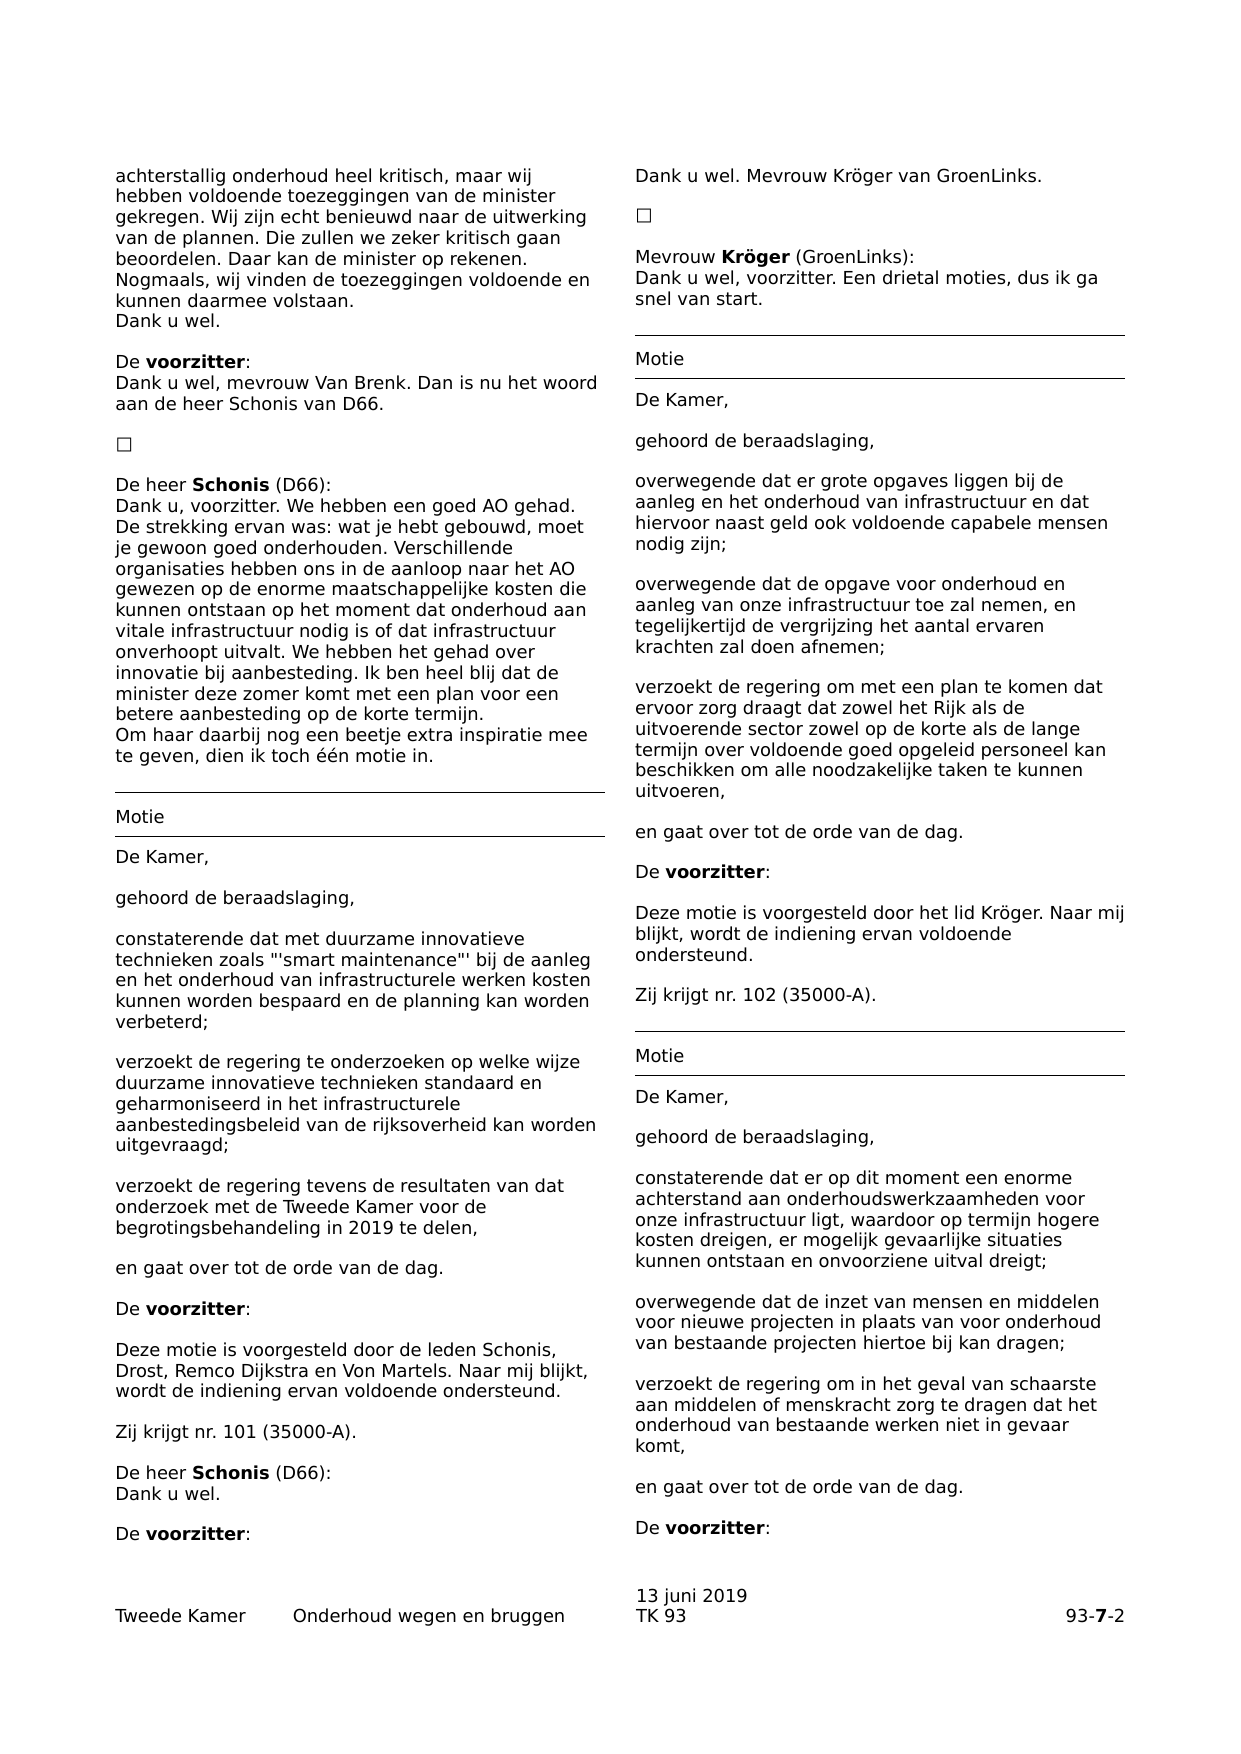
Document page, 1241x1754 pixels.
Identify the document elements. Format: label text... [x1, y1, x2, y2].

text Dank u, voorzitter. We hebben een goed AO gehad. De strekking ervan was: wat je hebt gebouwd, moet je gewoon goed onderhouden. Verschillende organisaties hebben ons in de aanloop naar het AO gewezen op de enorme maatschappelijke kosten die kunnen ontstaan op het moment dat onderhoud aan vitale infrastructuur nodig is of dat infrastructuur onverhoopt uitvalt. We hebben het gehad over innovatie bij aanbesteding. Ik ben heel blij dat de minister deze zomer komt met een plan voor een betere aanbesteding op de korte termijn. [115, 496, 605, 725]
text en gaat over tot de orde van de dag. [115, 1258, 605, 1279]
text gehoord de beraadslaging, [635, 1127, 1125, 1148]
text De Kamer, [635, 390, 1125, 411]
text Mevrouw Kröger (GroenLinks): [635, 247, 1125, 268]
text Dank u wel, voorzitter. Een drietal moties, dus ik ga snel van start. [635, 268, 1125, 309]
text ⬜ [635, 206, 1125, 227]
text De voorzitter: [115, 352, 605, 373]
text Deze motie is voorgesteld door de leden Schonis, Drost, Remco Dijkstra en Von Martels. Naar mij blijkt, wordt de indiening ervan voldoende ondersteund. [115, 1340, 605, 1402]
text De Kamer, [115, 847, 605, 868]
text De voorzitter: [635, 862, 1125, 883]
text Dank u wel. Mevrouw Kröger van GroenLinks. [635, 165, 1125, 186]
text en gaat over tot de orde van de dag. [635, 1477, 1125, 1497]
text De voorzitter: [115, 1299, 605, 1320]
text Zij krijgt nr. 101 (35000-A). [115, 1422, 605, 1443]
text De heer Schonis (D66): [115, 475, 605, 496]
text Motie [635, 349, 1125, 370]
text De voorzitter: [635, 1517, 1125, 1538]
text De heer Schonis (D66): [115, 1463, 605, 1483]
text Dank u wel. [115, 311, 605, 332]
text constaterende dat met duurzame innovatieve technieken zoals "'smart maintenance"' bij de aanleg en het onderhoud van infrastructurele werken kosten kunnen worden bespaard en de planning kan worden verbeterd; [115, 929, 605, 1032]
text De Kamer, [635, 1087, 1125, 1107]
text Dank u wel. [115, 1483, 605, 1504]
text verzoekt de regering tevens de resultaten van dat onderzoek met de Tweede Kamer voor de begrotingsbehandeling in 2019 te delen, [115, 1176, 605, 1238]
text Motie [115, 807, 605, 827]
text Deze motie is voorgesteld door het lid Kröger. Naar mij blijkt, wordt de indiening ervan voldoende ondersteund. [635, 903, 1125, 965]
text verzoekt de regering om in het geval van schaarste aan middelen of menskracht zorg te dragen dat het onderhoud van bestaande werken niet in gevaar komt, [635, 1374, 1125, 1457]
text en gaat over tot de orde van de dag. [635, 822, 1125, 842]
text Dank u wel, mevrouw Van Brenk. Dan is nu het woord aan de heer Schonis van D66. [115, 373, 605, 414]
text overwegende dat de opgave voor onderhoud en aanleg van onze infrastructuur toe zal nemen, en tegelijkertijd de vergrijzing het aantal ervaren krachten zal doen afnemen; [635, 574, 1125, 657]
text ⬜ [115, 434, 605, 455]
text gehoord de beraadslaging, [115, 888, 605, 909]
text Zij krijgt nr. 102 (35000-A). [635, 985, 1125, 1006]
text De voorzitter: [115, 1524, 605, 1545]
text Motie [635, 1046, 1125, 1067]
text verzoekt de regering te onderzoeken op welke wijze duurzame innovatieve technieken standaard en geharmoniseerd in het infrastructurele aanbestedingsbeleid van de rijksoverheid kan worden uitgevraagd; [115, 1052, 605, 1156]
text overwegende dat er grote opgaves liggen bij de aanleg en het onderhoud van infrastructuur en dat hiervoor naast geld ook voldoende capabele mensen nodig zijn; [635, 471, 1125, 554]
text overwegende dat de inzet van mensen en middelen voor nieuwe projecten in plaats van voor onderhoud van bestaande projecten hiertoe bij kan dragen; [635, 1292, 1125, 1354]
text achterstallig onderhoud heel kritisch, maar wij hebben voldoende toezeggingen van de minister gekregen. Wij zijn echt benieuwd naar de uitwerking van de plannen. Die zullen we zeker kritisch gaan beoordelen. Daar kan de minister op rekenen. Nogmaals, wij vinden de toezeggingen voldoende en kunnen daarmee volstaan. [115, 165, 605, 311]
text gehoord de beraadslaging, [635, 431, 1125, 451]
text constaterende dat er op dit moment een enorme achterstand aan onderhoudswerkzaamheden voor onze infrastructuur ligt, waardoor op termijn hogere kosten dreigen, er mogelijk gevaarlijke situaties kunnen ontstaan en onvoorziene uitval dreigt; [635, 1168, 1125, 1272]
text verzoekt de regering om met een plan te komen dat ervoor zorg draagt dat zowel het Rijk als de uitvoerende sector zowel op de korte als de lange termijn over voldoende goed opgeleid personeel kan beschikken om alle noodzakelijke taken te kunnen uitvoeren, [635, 677, 1125, 802]
text Om haar daarbij nog een beetje extra inspiratie mee te geven, dien ik toch één motie in. [115, 725, 605, 767]
